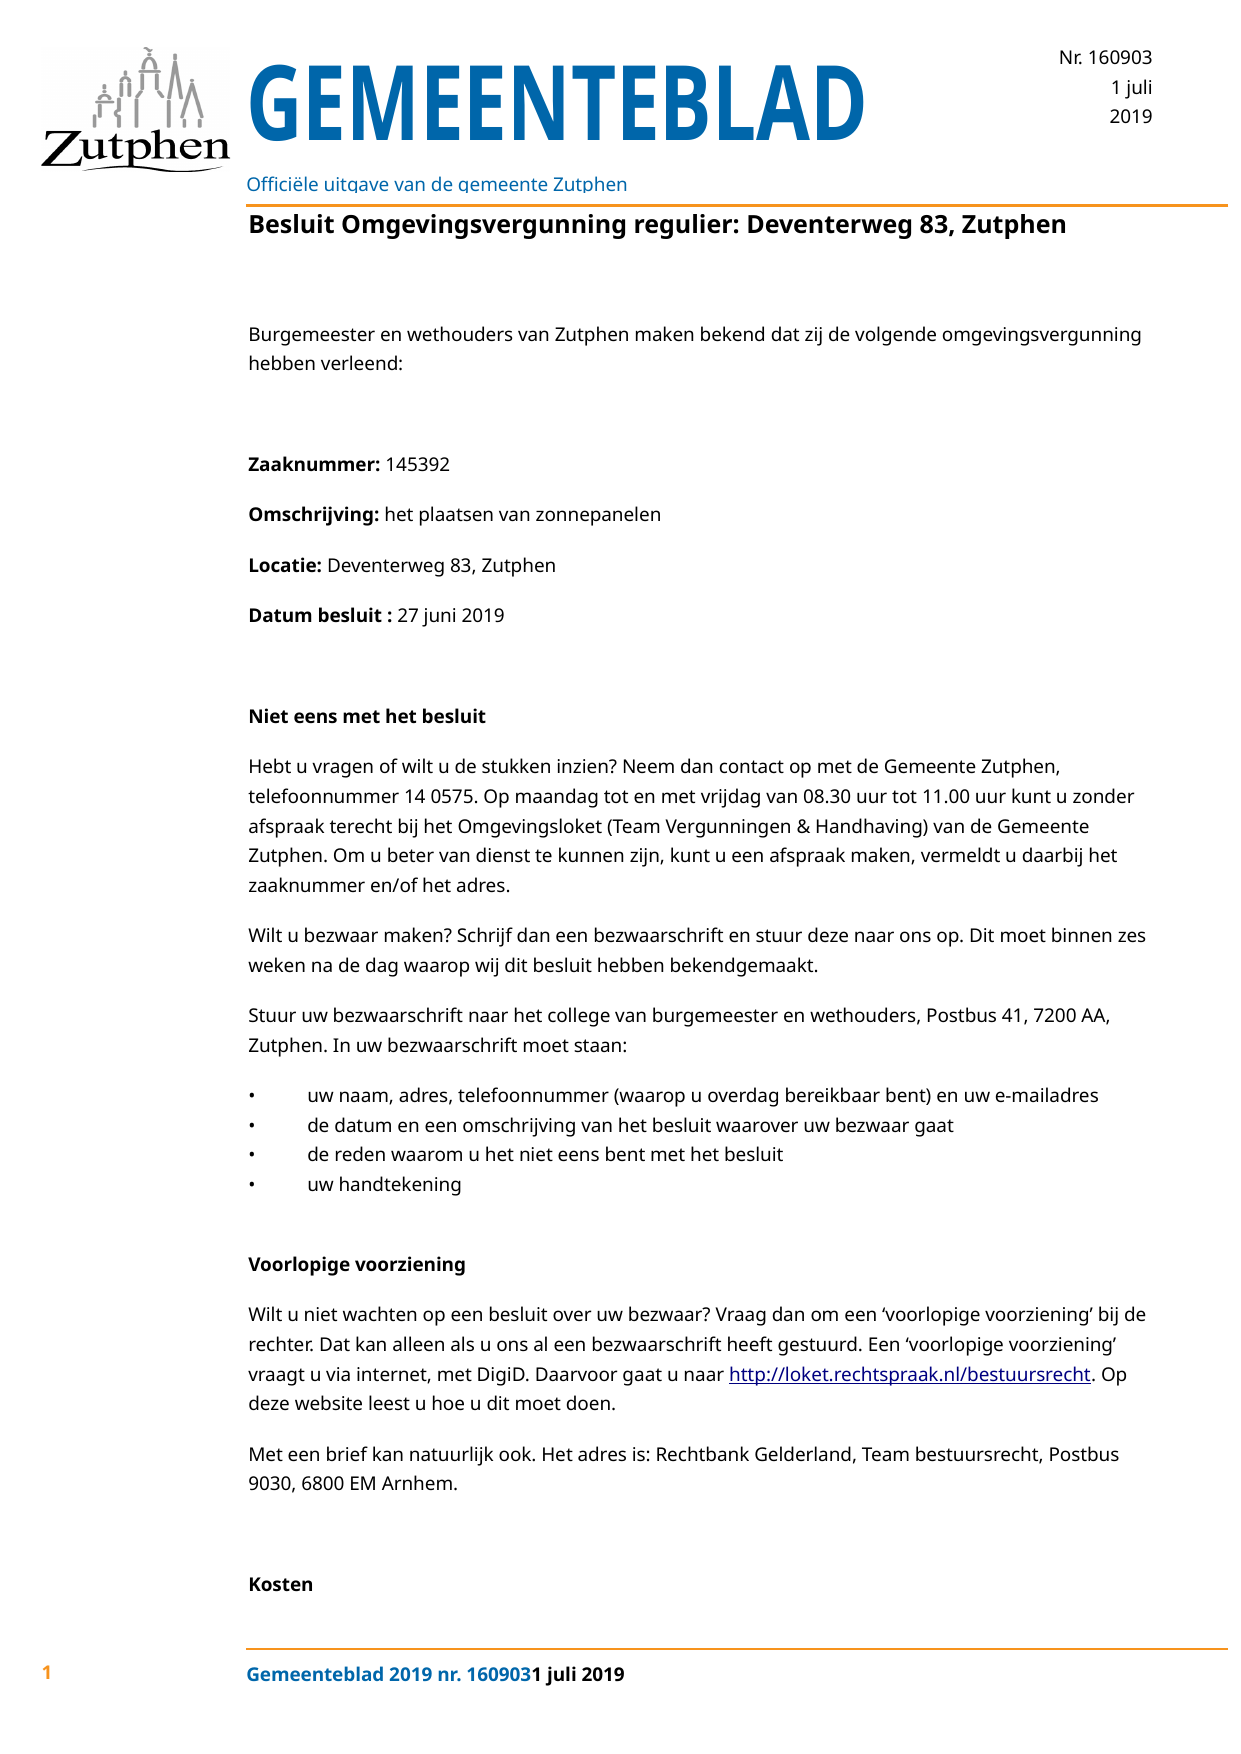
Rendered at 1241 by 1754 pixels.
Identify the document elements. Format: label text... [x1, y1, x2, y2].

text Datum besluit : 27 juni 2019 [248, 602, 1152, 628]
list de datum en een omschrijving van het besluit waarover uw bezwaar gaat [248, 1112, 1152, 1138]
text Hebt u vragen of wilt u de stukken inzien? Neem dan contact op met de Gemeente Zutphen, telefoonnummer 14 0575. Op maandag tot en met vrijdag van 08.30 uur tot 11.00 uur kunt u zonder afspraak terecht bij het Omgevingsloket (Team Vergunningen & Handhaving) van de Gemeente Zutphen. Om u beter van dienst te kunnen zijn, kunt u een afspraak maken, vermeldt u daarbij het zaaknummer en/of het adres. [248, 754, 1152, 898]
text Besluit Omgevingsvergunning regulier: Deventerweg 83, Zutphen [248, 207, 1152, 241]
text Wilt u bezwaar maken? Schrijf dan een bezwaarschrift en stuur deze naar ons op. Dit moet binnen zes weken na de dag waarop wij dit besluit hebben bekendgemaakt. [248, 922, 1152, 978]
text Omschrijving: het plaatsen van zonnepanelen [248, 502, 1152, 527]
text Stuur uw bezwaarschrift naar het college van burgemeester en wethouders, Postbus 41, 7200 AA, Zutphen. In uw bezwaarschrift moet staan: [248, 1002, 1152, 1058]
list uw handtekening [248, 1171, 1152, 1197]
text Burgemeester en wethouders van Zutphen maken bekend dat zij de volgende omgevingsvergunning hebben verleend: [248, 321, 1152, 376]
text Locatie: Deventerweg 83, Zutphen [248, 552, 1152, 578]
text Niet eens met het besluit [248, 703, 1152, 729]
text Zaaknummer: 145392 [248, 451, 1152, 477]
list de reden waarom u het niet eens bent met het besluit [248, 1142, 1152, 1167]
picture [41, 47, 231, 172]
text Wilt u niet wachten op een besluit over uw bezwaar? Vraag dan om een ‘voorlopige voorziening’ bij de rechter. Dat kan alleen als u ons al een bezwaarschrift heeft gestuurd. Een ‘voorlopige voorziening’ vraagt u via internet, met DigiD. Daarvoor gaat u naar http://loket.rechtspraak.nl/bestuursrecht. Op deze website leest u hoe u dit moet doen. [248, 1302, 1152, 1416]
text Met een brief kan natuurlijk ook. Het adres is: Rechtbank Gelderland, Team bestuursrecht, Postbus 9030, 6800 EM Arnhem. [248, 1441, 1152, 1496]
text Kosten [248, 1571, 1152, 1597]
text Voorlopige voorziening [248, 1251, 1152, 1277]
list uw naam, adres, telefoonnummer (waarop u overdag bereikbaar bent) en uw e-mailadres [248, 1082, 1152, 1108]
